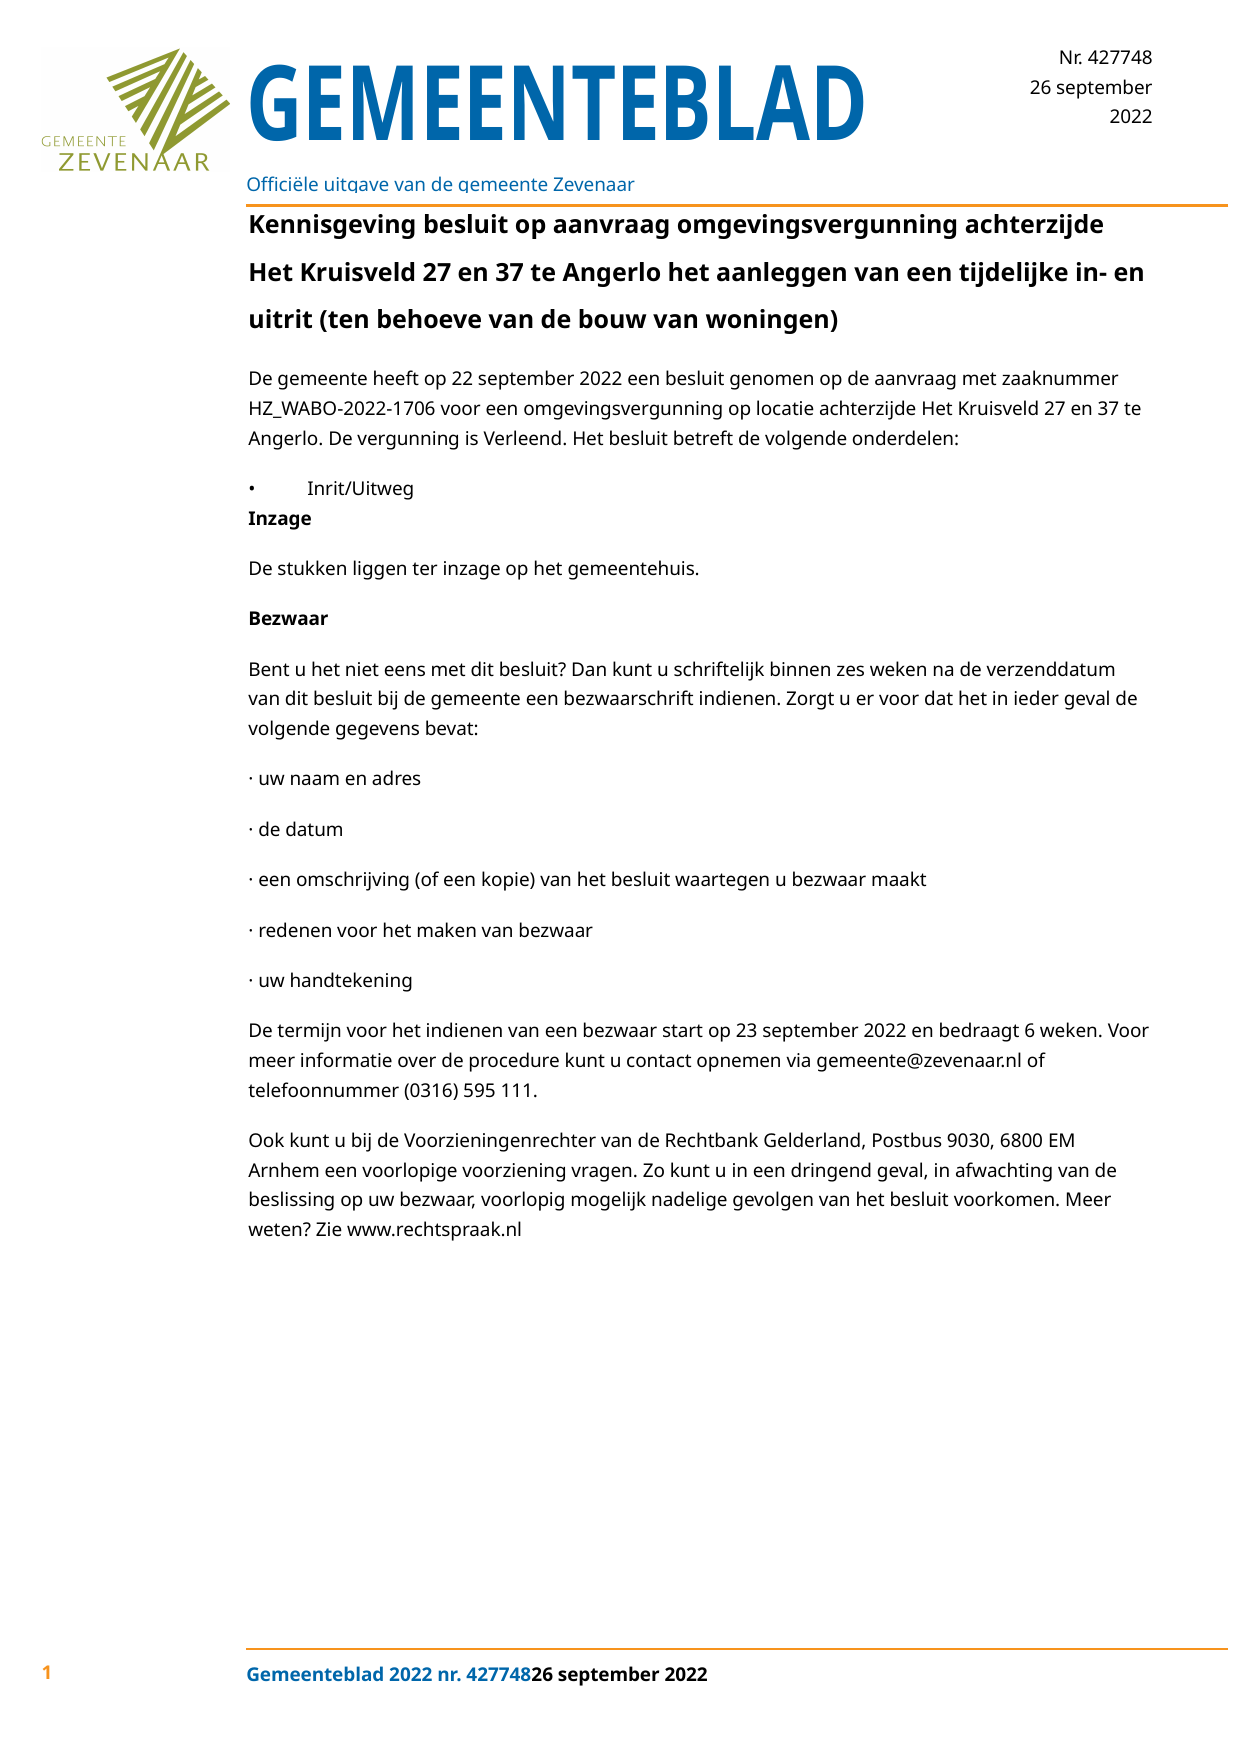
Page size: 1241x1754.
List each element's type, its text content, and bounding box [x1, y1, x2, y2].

picture [41, 47, 231, 172]
text De gemeente heeft op 22 september 2022 een besluit genomen op de aanvraag met zaaknummer HZ_WABO-2022-1706 voor een omgevingsvergunning op locatie achterzijde Het Kruisveld 27 en 37 te Angerlo. De vergunning is Verleend. Het besluit betreft de volgende onderdelen: [248, 366, 1152, 450]
text Ook kunt u bij de Voorzieningenrechter van de Rechtbank Gelderland, Postbus 9030, 6800 EM Arnhem een voorlopige voorziening vragen. Zo kunt u in een dringend geval, in afwachting van de beslissing op uw bezwaar, voorlopig mogelijk nadelige gevolgen van het besluit voorkomen. Meer weten? Zie www.rechtspraak.nl [248, 1127, 1152, 1242]
text Inzage [248, 505, 1152, 530]
text · redenen voor het maken van bezwaar [248, 917, 1152, 942]
text · de datum [248, 816, 1152, 842]
text De termijn voor het indienen van een bezwaar start op 23 september 2022 en bedraagt 6 weken. Voor meer informatie over de procedure kunt u contact opnemen via gemeente@zevenaar.nl of telefoonnummer (0316) 595 111. [248, 1018, 1152, 1102]
text · een omschrijving (of een kopie) van het besluit waartegen u bezwaar maakt [248, 866, 1152, 892]
text Bezwaar [248, 606, 1152, 631]
list Inrit/Uitweg [248, 475, 1152, 501]
text De stukken liggen ter inzage op het gemeentehuis. [248, 555, 1152, 581]
text Kennisgeving besluit op aanvraag omgevingsvergunning achterzijde Het Kruisveld 27 en 37 te Angerlo het aanleggen van een tijdelijke in- en uitrit (ten behoeve van de bouw van woningen) [248, 207, 1152, 336]
text · uw naam en adres [248, 766, 1152, 791]
text Bent u het niet eens met dit besluit? Dan kunt u schriftelijk binnen zes weken na de verzenddatum van dit besluit bij de gemeente een bezwaarschrift indienen. Zorgt u er voor dat het in ieder geval de volgende gegevens bevat: [248, 656, 1152, 741]
text · uw handtekening [248, 967, 1152, 993]
